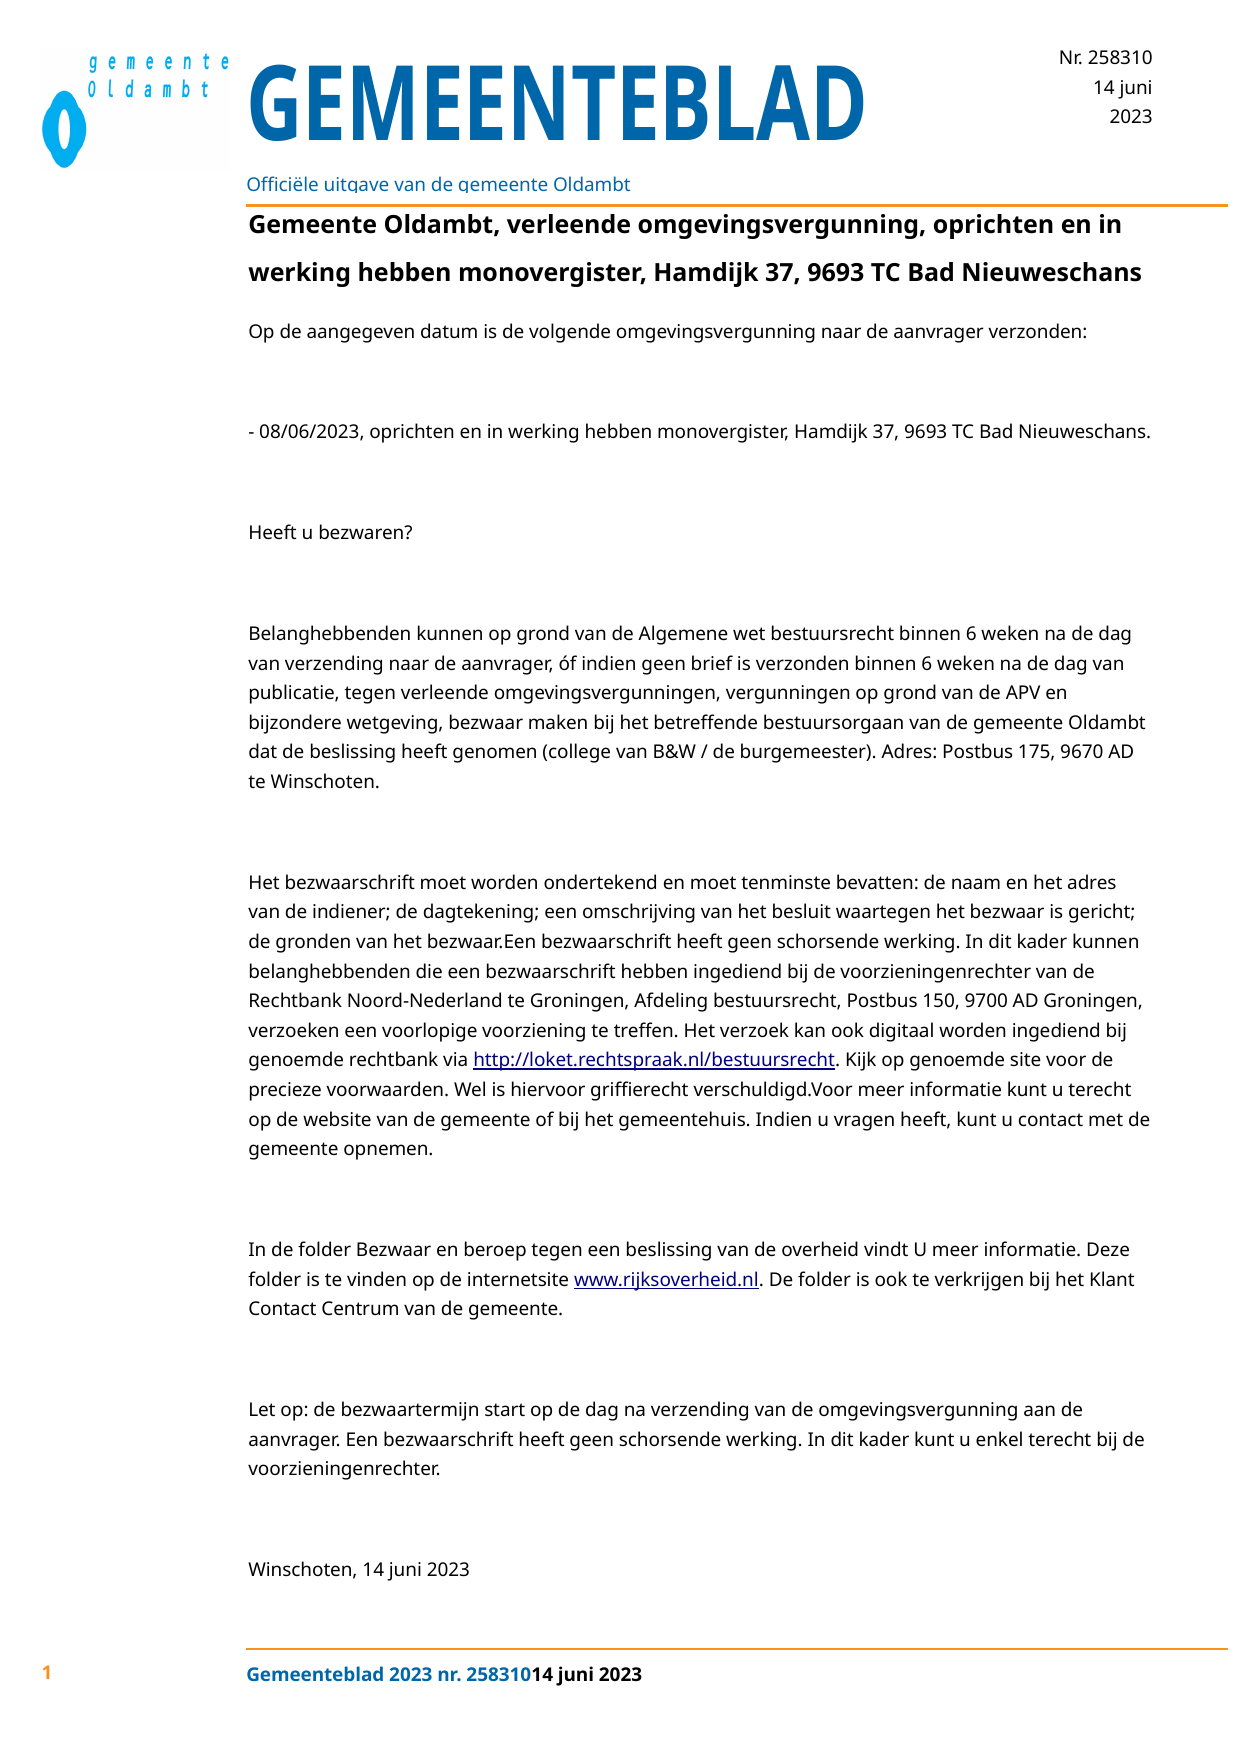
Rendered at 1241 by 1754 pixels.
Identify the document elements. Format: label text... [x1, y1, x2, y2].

text In de folder Bezwaar en beroep tegen een beslissing van de overheid vindt U meer informatie. Deze folder is te vinden op de internetsite www.rijksoverheid.nl. De folder is ook te verkrijgen bij het Klant Contact Centrum van de gemeente. [248, 1236, 1152, 1321]
text - 08/06/2023, oprichten en in werking hebben monovergister, Hamdijk 37, 9693 TC Bad Nieuweschans. [248, 419, 1152, 444]
text Heeft u bezwaren? [248, 519, 1152, 545]
text Gemeente Oldambt, verleende omgevingsvergunning, oprichten en in werking hebben monovergister, Hamdijk 37, 9693 TC Bad Nieuweschans [248, 207, 1152, 288]
text Het bezwaarschrift moet worden ondertekend en moet tenminste bevatten: de naam en het adres van de indiener; de dagtekening; een omschrijving van het besluit waartegen het bezwaar is gericht; de gronden van het bezwaar.Een bezwaarschrift heeft geen schorsende werking. In dit kader kunnen belanghebbenden die een bezwaarschrift hebben ingediend bij de voorzieningenrechter van de Rechtbank Noord-Nederland te Groningen, Afdeling bestuursrecht, Postbus 150, 9700 AD Groningen, verzoeken een voorlopige voorziening te treffen. Het verzoek kan ook digitaal worden ingediend bij genoemde rechtbank via http://loket.rechtspraak.nl/bestuursrecht. Kijk op genoemde site voor de precieze voorwaarden. Wel is hiervoor griffierecht verschuldigd.Voor meer informatie kunt u terecht op de website van de gemeente of bij het gemeentehuis. Indien u vragen heeft, kunt u contact met de gemeente opnemen. [248, 869, 1152, 1161]
text Winschoten, 14 juni 2023 [248, 1556, 1152, 1582]
text Let op: de bezwaartermijn start op de dag na verzending van de omgevingsvergunning aan de aanvrager. Een bezwaarschrift heeft geen schorsende werking. In dit kader kunt u enkel terecht bij de voorzieningenrechter. [248, 1396, 1152, 1481]
text Belanghebbenden kunnen op grond van de Algemene wet bestuursrecht binnen 6 weken na de dag van verzending naar de aanvrager, óf indien geen brief is verzonden binnen 6 weken na de dag van publicatie, tegen verleende omgevingsvergunningen, vergunningen op grond van de APV en bijzondere wetgeving, bezwaar maken bij het betreffende bestuursorgaan van de gemeente Oldambt dat de beslissing heeft genomen (college van B&W / de burgemeester). Adres: Postbus 175, 9670 AD te Winschoten. [248, 620, 1152, 794]
text Op de aangegeven datum is de volgende omgevingsvergunning naar de aanvrager verzonden: [248, 318, 1152, 344]
picture [41, 47, 231, 172]
